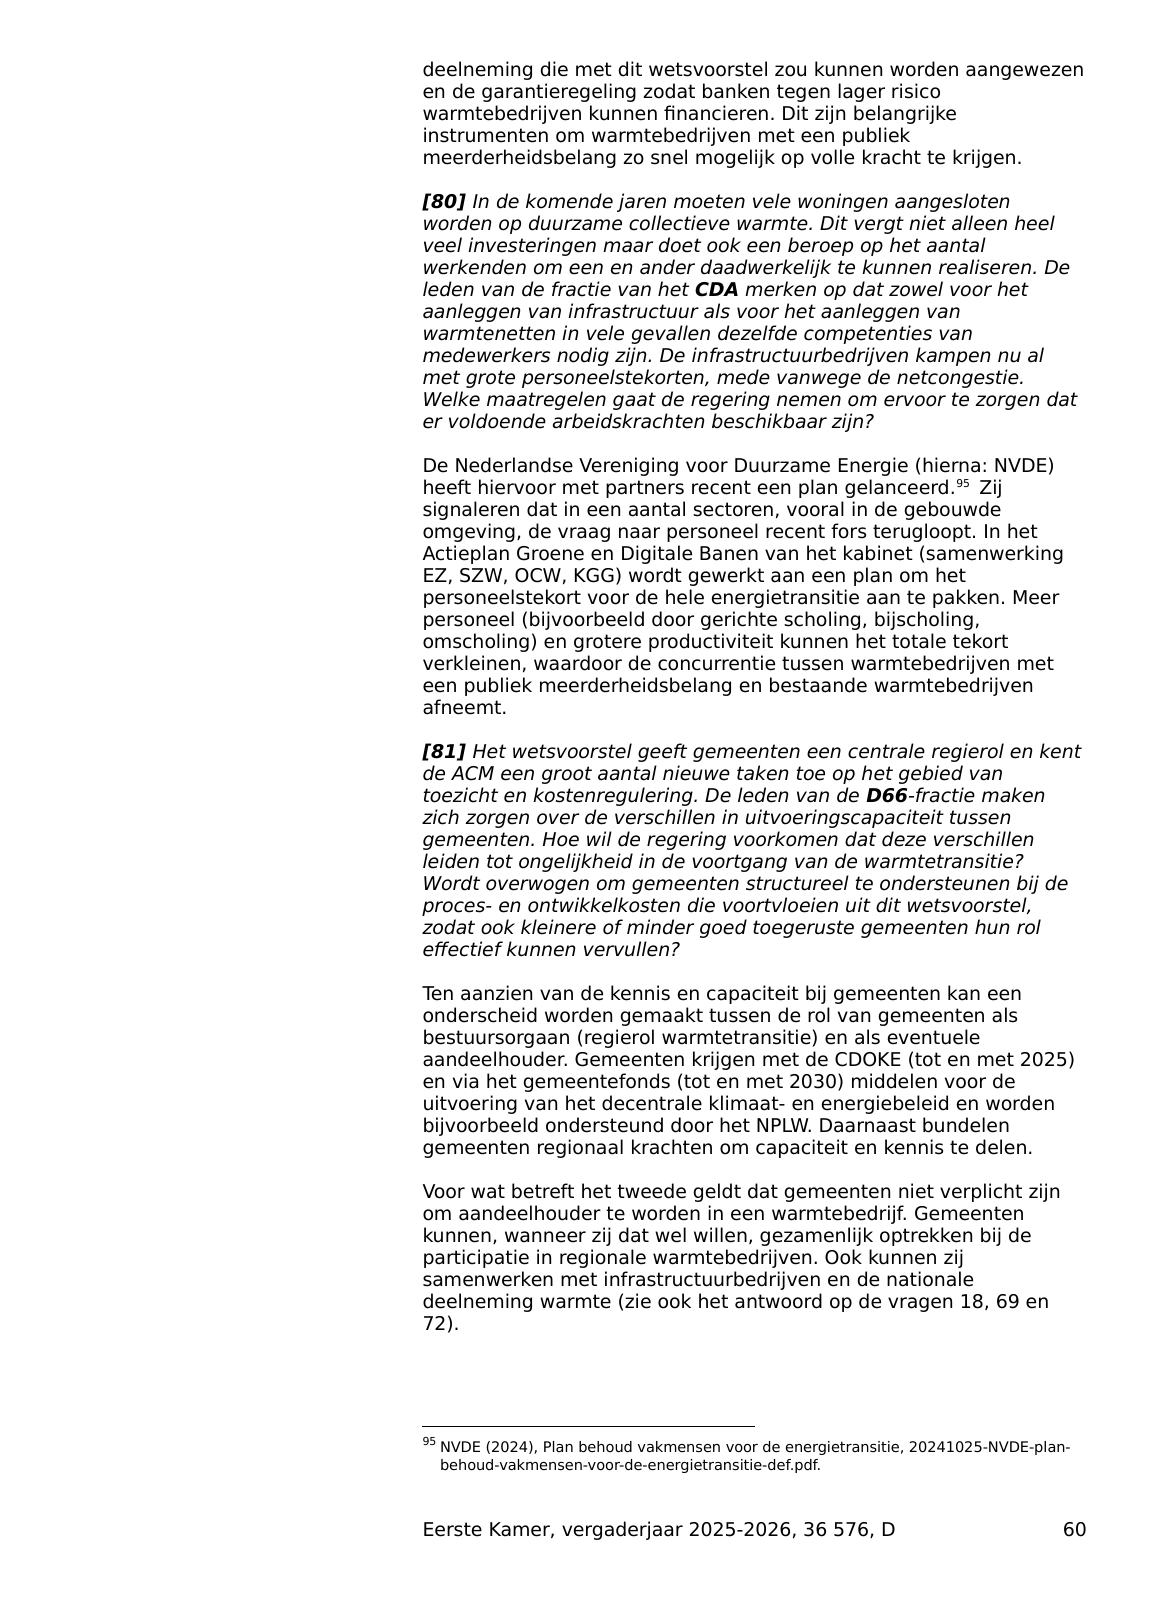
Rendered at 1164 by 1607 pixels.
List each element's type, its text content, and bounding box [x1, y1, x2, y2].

text De Nederlandse Vereniging voor Duurzame Energie (hierna: NVDE) heeft hiervoor met partners recent een plan gelanceerd. Zij signaleren dat in een aantal sectoren, vooral in de gebouwde omgeving, de vraag naar personeel recent fors terugloopt. In het Actieplan Groene en Digitale Banen van het kabinet (samenwerking EZ, SZW, OCW, KGG) wordt gewerkt aan een plan om het personeelstekort voor de hele energietransitie aan te pakken. Meer personeel (bijvoorbeeld door gerichte scholing, bijscholing, omscholing) en grotere productiviteit kunnen het totale tekort verkleinen, waardoor de concurrentie tussen warmtebedrijven met een publiek meerderheidsbelang en bestaande warmtebedrijven afneemt. [422, 455, 1087, 719]
subtitle [81] Het wetsvoorstel geeft gemeenten een centrale regierol en kent de ACM een groot aantal nieuwe taken toe op het gebied van toezicht en kostenregulering. De leden van de D66-fractie maken zich zorgen over de verschillen in uitvoeringscapaciteit tussen gemeenten. Hoe wil de regering voorkomen dat deze verschillen leiden tot ongelijkheid in de voortgang van de warmtetransitie? Wordt overwogen om gemeenten structureel te ondersteunen bij de proces- en ontwikkelkosten die voortvloeien uit dit wetsvoorstel, zodat ook kleinere of minder goed toegeruste gemeenten hun rol effectief kunnen vervullen? [422, 741, 1087, 961]
subtitle [80] In de komende jaren moeten vele woningen aangesloten worden op duurzame collectieve warmte. Dit vergt niet alleen heel veel investeringen maar doet ook een beroep op het aantal werkenden om een en ander daadwerkelijk te kunnen realiseren. De leden van de fractie van het CDA merken op dat zowel voor het aanleggen van infrastructuur als voor het aanleggen van warmtenetten in vele gevallen dezelfde competenties van medewerkers nodig zijn. De infrastructuurbedrijven kampen nu al met grote personeelstekorten, mede vanwege de netcongestie. Welke maatregelen gaat de regering nemen om ervoor te zorgen dat er voldoende arbeidskrachten beschikbaar zijn? [422, 191, 1087, 433]
text NVDE (2024), Plan behoud vakmensen voor de energietransitie, 20241025-NVDE-plan-behoud-vakmensen-voor-de-energietransitie-def.pdf. [422, 1435, 1087, 1474]
text Ten aanzien van de kennis en capaciteit bij gemeenten kan een onderscheid worden gemaakt tussen de rol van gemeenten als bestuursorgaan (regierol warmtetransitie) en als eventuele aandeelhouder. Gemeenten krijgen met de CDOKE (tot en met 2025) en via het gemeentefonds (tot en met 2030) middelen voor de uitvoering van het decentrale klimaat- en energiebeleid en worden bijvoorbeeld ondersteund door het NPLW. Daarnaast bundelen gemeenten regionaal krachten om capaciteit en kennis te delen. [422, 983, 1087, 1159]
text deelneming die met dit wetsvoorstel zou kunnen worden aangewezen en de garantieregeling zodat banken tegen lager risico warmtebedrijven kunnen financieren. Dit zijn belangrijke instrumenten om warmtebedrijven met een publiek meerderheidsbelang zo snel mogelijk op volle kracht te krijgen. [422, 59, 1087, 169]
text Voor wat betreft het tweede geldt dat gemeenten niet verplicht zijn om aandeelhouder te worden in een warmtebedrijf. Gemeenten kunnen, wanneer zij dat wel willen, gezamenlijk optrekken bij de participatie in regionale warmtebedrijven. Ook kunnen zij samenwerken met infrastructuurbedrijven en de nationale deelneming warmte (zie ook het antwoord op de vragen 18, 69 en 72). [422, 1181, 1087, 1335]
